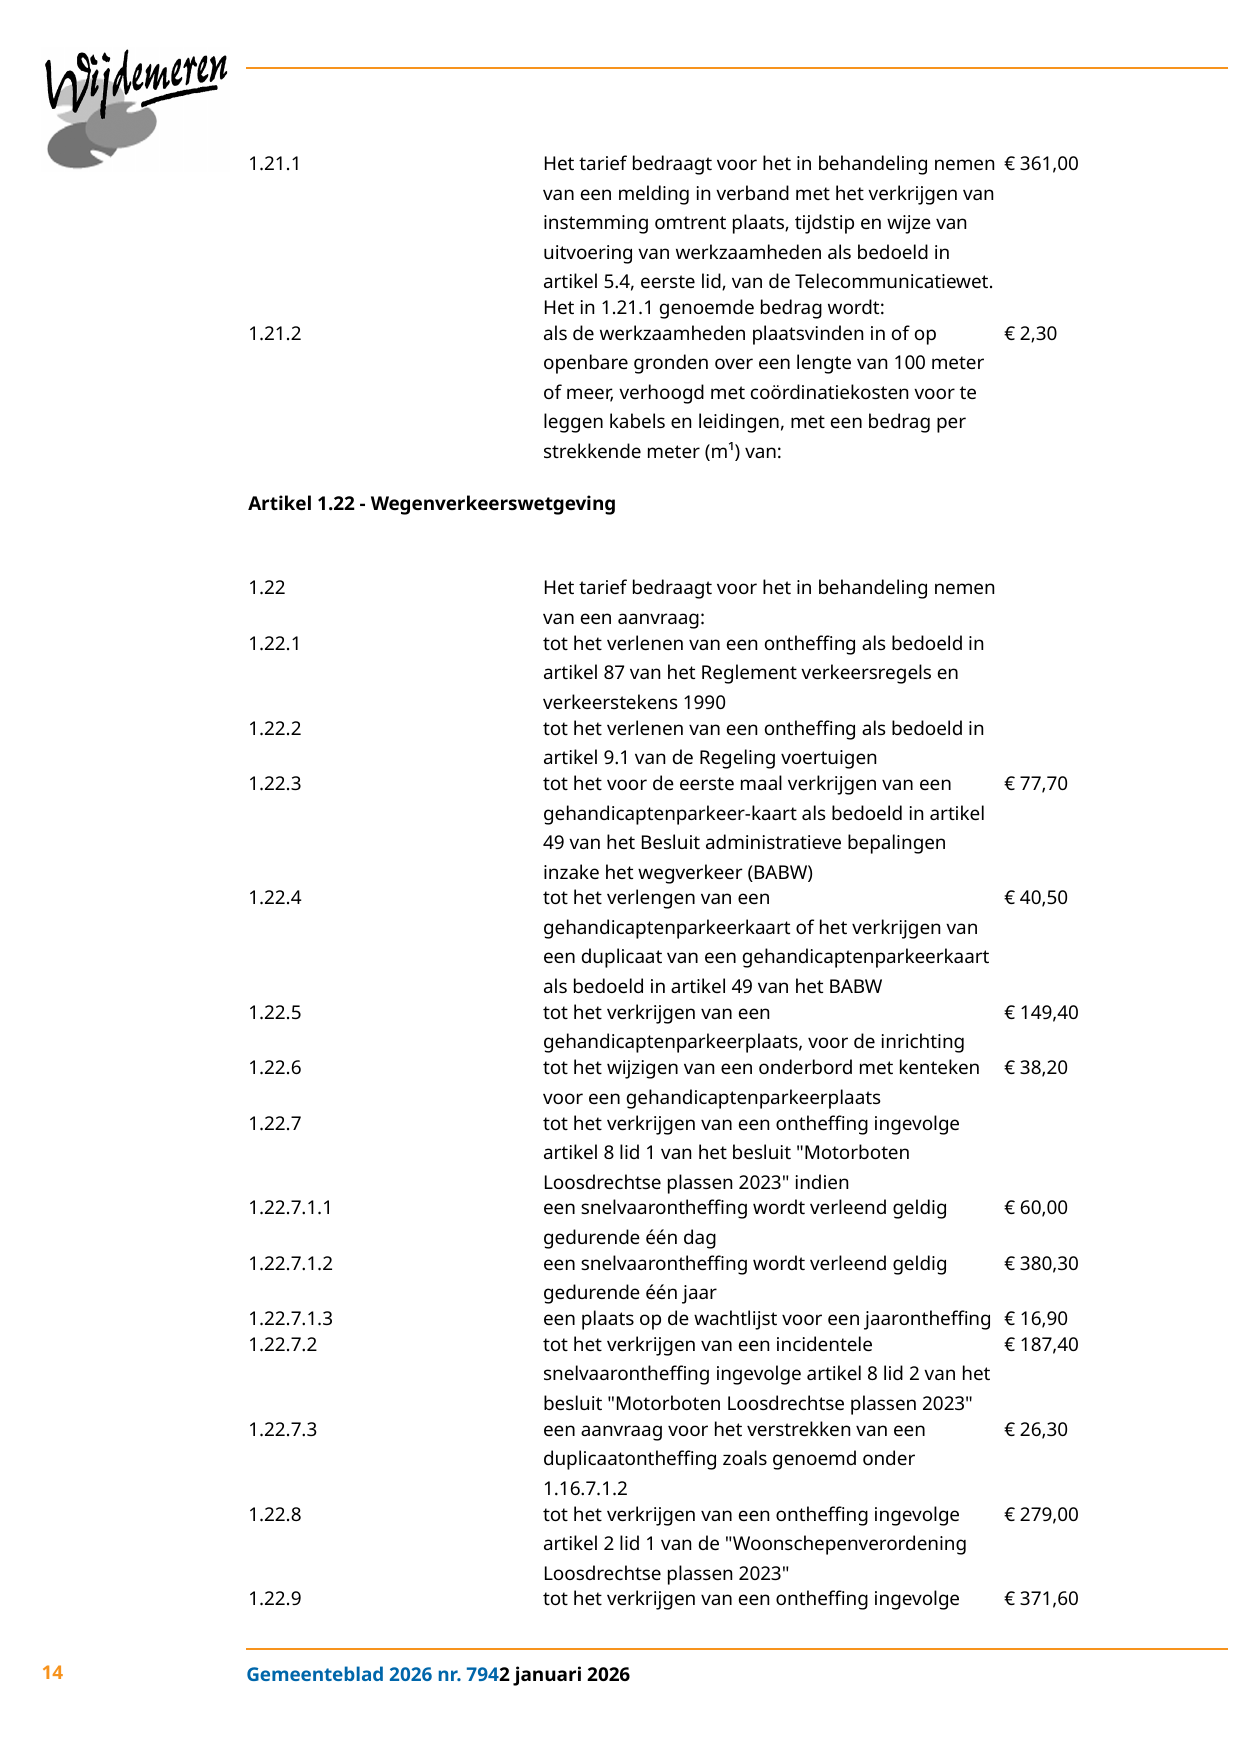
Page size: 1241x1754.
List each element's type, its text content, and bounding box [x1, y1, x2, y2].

table_cell [395, 1416, 543, 1501]
table_cell € 187,40 [1004, 1331, 1152, 1416]
table_cell € 361,00 [1004, 150, 1152, 294]
table_cell een snelvaarontheffing wordt verleend geldig gedurende één jaar [543, 1250, 1004, 1305]
table_cell als de werkzaamheden plaatsvinden in of op openbare gronden over een lengte van 100 meter of meer, verhoogd met coördinatiekosten voor te leggen kabels en leidingen, met een bedrag per strekkende meter (m¹) van: [543, 320, 1004, 464]
table_cell 1.22.4 [248, 885, 395, 999]
table_cell 1.21.2 [248, 320, 395, 464]
table_cell € 149,40 [1004, 999, 1152, 1054]
table_cell 1.22.2 [248, 715, 395, 770]
table_cell Het tarief bedraagt voor het in behandeling nemen van een melding in verband met het verkrijgen van instemming omtrent plaats, tijdstip en wijze van uitvoering van werkzaamheden als bedoeld in artikel 5.4, eerste lid, van de Telecommunicatiewet. [543, 150, 1004, 294]
table_cell 1.22.7.1.3 [248, 1305, 395, 1331]
table_cell € 2,30 [1004, 320, 1152, 464]
table_cell [1004, 490, 1152, 574]
table_cell [1004, 1110, 1152, 1194]
table_cell € 279,00 [1004, 1501, 1152, 1586]
table_cell [395, 1054, 543, 1110]
table_cell [395, 1250, 543, 1305]
table_cell [395, 770, 543, 884]
table_cell [1004, 464, 1152, 490]
table_cell [395, 1501, 543, 1586]
table_cell € 40,50 [1004, 885, 1152, 999]
table_cell 1.22.6 [248, 1054, 395, 1110]
table_cell € 380,30 [1004, 1250, 1152, 1305]
table_cell [543, 464, 1004, 490]
table_cell [395, 575, 543, 630]
table_cell Het in 1.21.1 genoemde bedrag wordt: [543, 294, 1004, 320]
table_cell 1.22.5 [248, 999, 395, 1054]
table_cell [395, 464, 543, 490]
table_cell [1004, 95, 1152, 150]
table_cell 1.22.7.3 [248, 1416, 395, 1501]
table_cell tot het verkrijgen van een gehandicaptenparkeerplaats, voor de inrichting [543, 999, 1004, 1054]
table_cell 1.22.7.1.1 [248, 1195, 395, 1250]
table_cell [248, 464, 395, 490]
table_cell tot het verkrijgen van een ontheffing ingevolge [543, 1586, 1004, 1611]
table_cell tot het verlenen van een ontheffing als bedoeld in artikel 9.1 van de Regeling voertuigen [543, 715, 1004, 770]
table_cell 1.22.8 [248, 1501, 395, 1586]
table_cell € 371,60 [1004, 1586, 1152, 1611]
table_cell [1004, 715, 1152, 770]
table_cell [1004, 294, 1152, 320]
table_cell [395, 320, 543, 464]
table_cell [395, 630, 543, 715]
table_cell 1.22 [248, 575, 395, 630]
picture [41, 47, 231, 172]
table_cell tot het verlenen van een ontheffing als bedoeld in artikel 87 van het Reglement verkeersregels en verkeerstekens 1990 [543, 630, 1004, 715]
table_cell Het tarief bedraagt voor het in behandeling nemen van een aanvraag: [543, 575, 1004, 630]
table_cell [248, 95, 1004, 150]
table_cell tot het voor de eerste maal verkrijgen van een gehandicaptenparkeer-kaart als bedoeld in artikel 49 van het Besluit administratieve bepalingen inzake het wegverkeer (BABW) [543, 770, 1004, 884]
table_cell [395, 1305, 543, 1331]
table_cell 1.21.1 [248, 150, 395, 294]
table_cell 1.22.9 [248, 1586, 395, 1611]
table_cell [1004, 575, 1152, 630]
table_cell tot het verkrijgen van een incidentele snelvaarontheffing ingevolge artikel 8 lid 2 van het besluit "Motorboten Loosdrechtse plassen 2023" [543, 1331, 1004, 1416]
table_cell € 77,70 [1004, 770, 1152, 884]
table_cell tot het verkrijgen van een ontheffing ingevolge artikel 8 lid 1 van het besluit "Motorboten Loosdrechtse plassen 2023" indien [543, 1110, 1004, 1194]
table_cell 1.22.7.1.2 [248, 1250, 395, 1305]
table_cell een aanvraag voor het verstrekken van een duplicaatontheffing zoals genoemd onder 1.16.7.1.2 [543, 1416, 1004, 1501]
table_cell tot het verlengen van een gehandicaptenparkeerkaart of het verkrijgen van een duplicaat van een gehandicaptenparkeerkaart als bedoeld in artikel 49 van het BABW [543, 885, 1004, 999]
table_cell [395, 715, 543, 770]
table_cell [395, 1586, 543, 1611]
table_cell tot het verkrijgen van een ontheffing ingevolge artikel 2 lid 1 van de "Woonschepenverordening Loosdrechtse plassen 2023" [543, 1501, 1004, 1586]
table_cell € 26,30 [1004, 1416, 1152, 1501]
table_cell [1004, 630, 1152, 715]
table_cell 1.22.1 [248, 630, 395, 715]
table_cell [395, 1110, 543, 1194]
table_cell [395, 150, 543, 294]
table_cell [395, 1331, 543, 1416]
table_cell [395, 885, 543, 999]
table_cell een plaats op de wachtlijst voor een jaarontheffing [543, 1305, 1004, 1331]
table_cell 1.22.3 [248, 770, 395, 884]
table_cell een snelvaarontheffing wordt verleend geldig gedurende één dag [543, 1195, 1004, 1250]
table_cell 1.22.7.2 [248, 1331, 395, 1416]
table_cell € 16,90 [1004, 1305, 1152, 1331]
table_cell tot het wijzigen van een onderbord met kenteken voor een gehandicaptenparkeerplaats [543, 1054, 1004, 1110]
table_cell [395, 999, 543, 1054]
table_cell [248, 294, 395, 320]
table_cell € 38,20 [1004, 1054, 1152, 1110]
table_cell [395, 294, 543, 320]
table_cell € 60,00 [1004, 1195, 1152, 1250]
table_cell 1.22.7 [248, 1110, 395, 1194]
table_cell Artikel 1.22 - Wegenverkeerswetgeving [248, 490, 1004, 574]
table_cell [395, 1195, 543, 1250]
